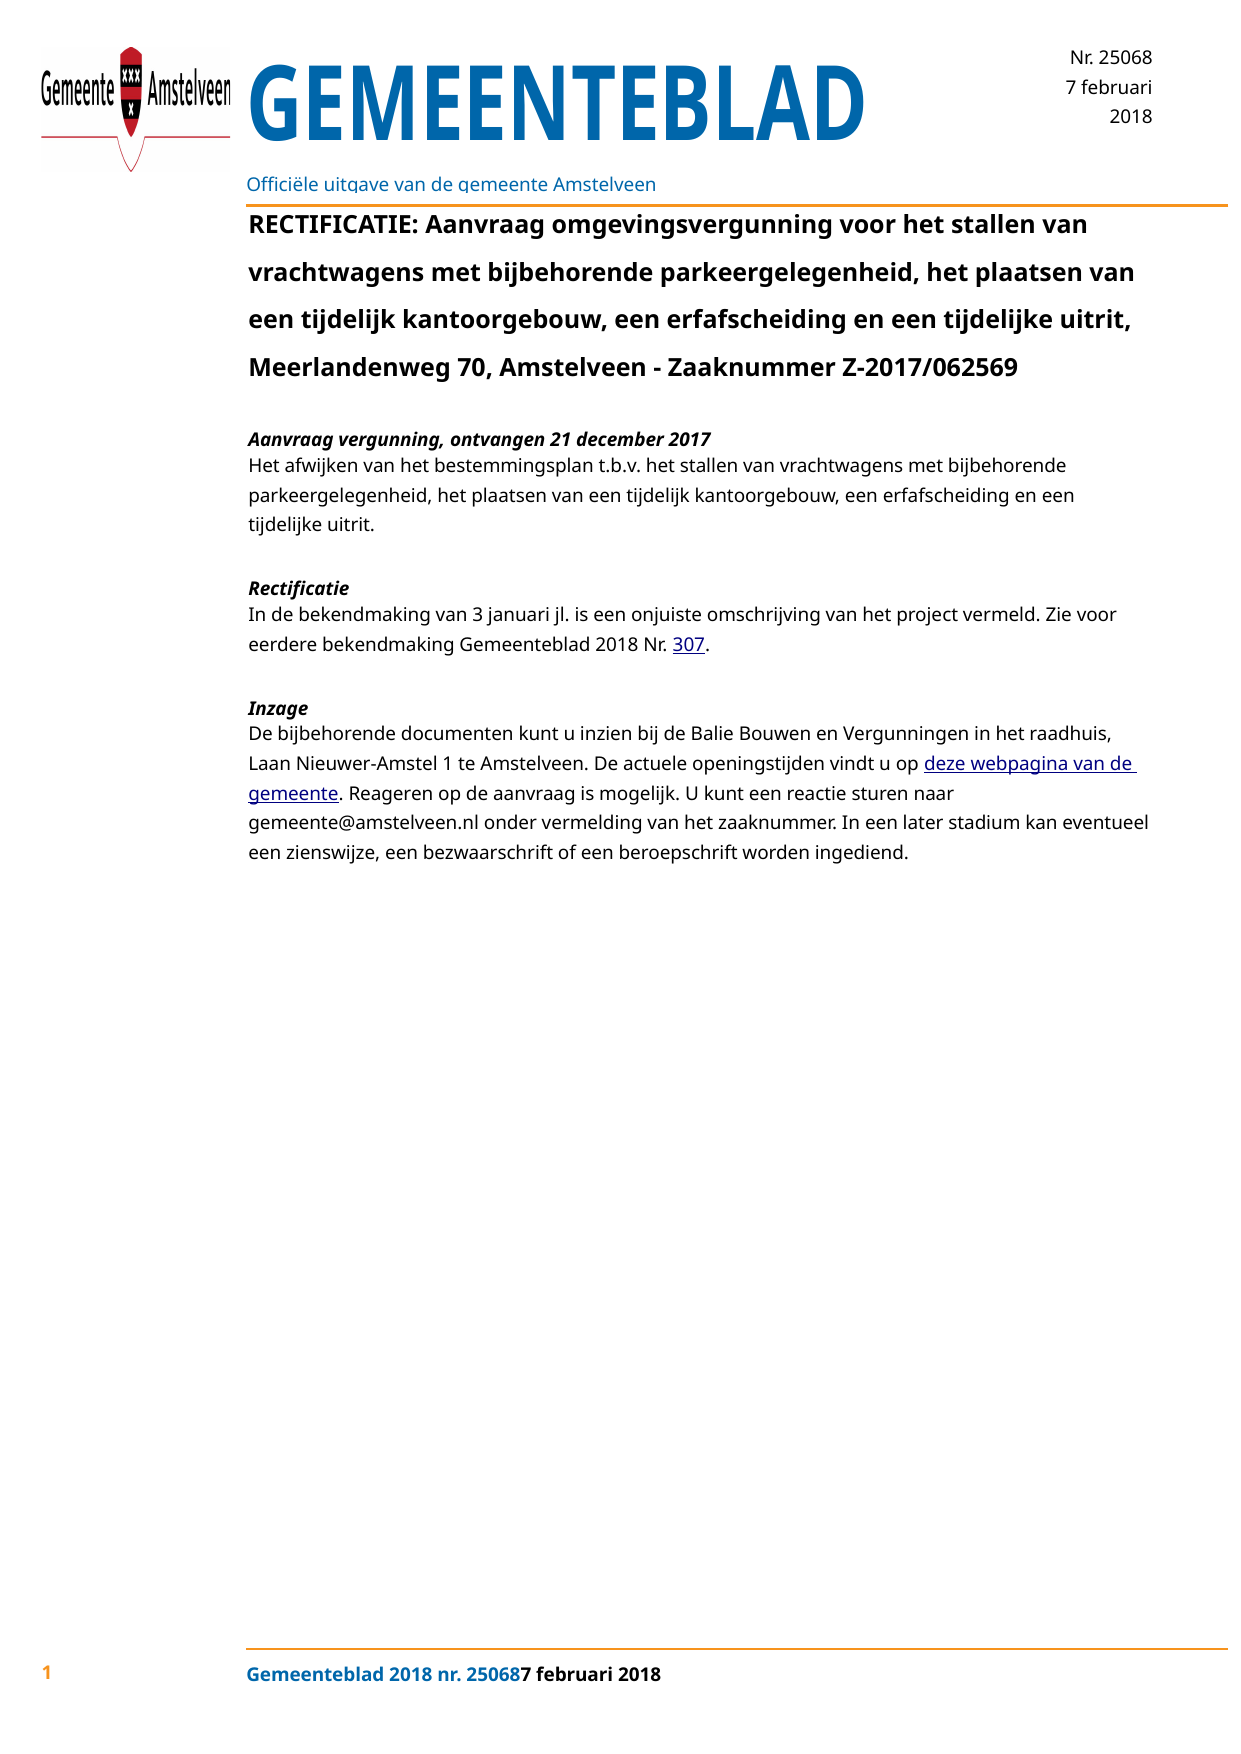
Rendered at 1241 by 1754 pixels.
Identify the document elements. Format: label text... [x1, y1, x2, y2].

text Rectificatie [248, 576, 1152, 601]
text De bijbehorende documenten kunt u inzien bij de Balie Bouwen en Vergunningen in het raadhuis, Laan Nieuwer-Amstel 1 te Amstelveen. De actuele openingstijden vindt u op deze webpagina van de gemeente. Reageren op de aanvraag is mogelijk. U kunt een reactie sturen naar gemeente@amstelveen.nl onder vermelding van het zaaknummer. In een later stadium kan eventueel een zienswijze, een bezwaarschrift of een beroepschrift worden ingediend. [248, 721, 1152, 864]
text In de bekendmaking van 3 januari jl. is een onjuiste omschrijving van het project vermeld. Zie voor eerdere bekendmaking Gemeenteblad 2018 Nr. 307. [248, 601, 1152, 657]
picture [41, 47, 231, 172]
text Het afwijken van het bestemmingsplan t.b.v. het stallen van vrachtwagens met bijbehorende parkeergelegenheid, het plaatsen van een tijdelijk kantoorgebouw, een erfafscheiding en een tijdelijke uitrit. [248, 452, 1152, 537]
text Inzage [248, 695, 1152, 721]
text RECTIFICATIE: Aanvraag omgevingsvergunning voor het stallen van vrachtwagens met bijbehorende parkeergelegenheid, het plaatsen van een tijdelijk kantoorgebouw, een erfafscheiding en een tijdelijke uitrit, Meerlandenweg 70, Amstelveen - Zaaknummer Z-2017/062569 [248, 207, 1152, 384]
text Aanvraag vergunning, ontvangen 21 december 2017 [248, 427, 1152, 452]
